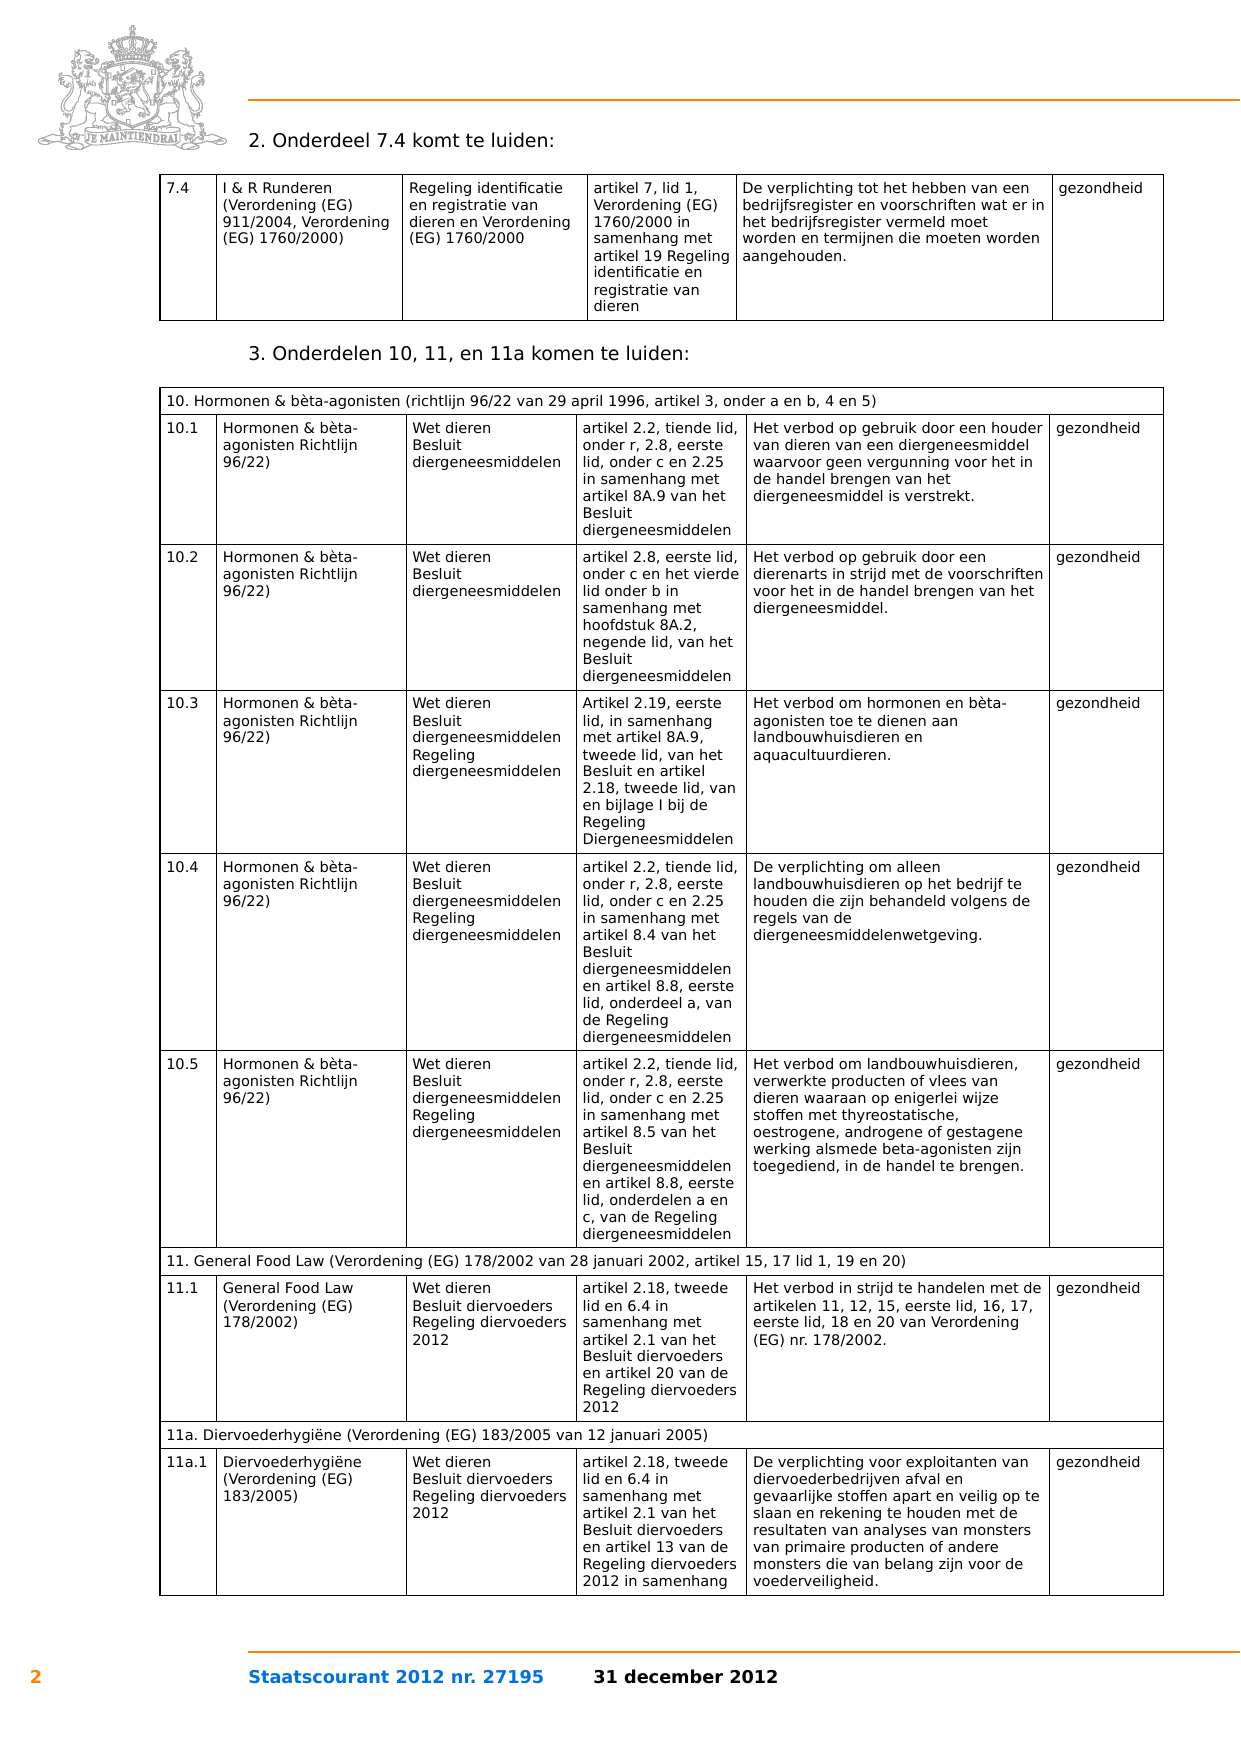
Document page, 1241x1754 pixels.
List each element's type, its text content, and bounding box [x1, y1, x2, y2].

picture [38, 25, 227, 150]
table_cell gezondheid [1050, 1449, 1163, 1594]
table_cell Hormonen & bèta-agonisten Richtlijn 96/22) [217, 545, 406, 690]
table_header I & R Runderen (Verordening (EG) 911/2004, Verordening (EG) 1760/2000) [217, 175, 402, 320]
table_cell artikel 2.2, tiende lid, onder r, 2.8, eerste lid, onder c en 2.25 in samenhang met artikel 8.4 van het Besluit diergeneesmiddelen en artikel 8.8, eerste lid, onderdeel a, van de Regeling diergeneesmiddelen [577, 854, 746, 1050]
table_header 10. Hormonen & bèta-agonisten (richtlijn 96/22 van 29 april 1996, artikel 3, onder a en b, 4 en 5) [161, 388, 1163, 414]
table_cell 11. General Food Law (Verordening (EG) 178/2002 van 28 januari 2002, artikel 15, 17 lid 1, 19 en 20) [161, 1248, 1163, 1275]
table_cell Hormonen & bèta-agonisten Richtlijn 96/22) [217, 854, 406, 1050]
table_cell 11.1 [161, 1276, 216, 1421]
table_cell artikel 2.8, eerste lid, onder c en het vierde lid onder b in samenhang met hoofdstuk 8A.2, negende lid, van het Besluit diergeneesmiddelen [577, 545, 746, 690]
table_cell Het verbod om hormonen en bèta-agonisten toe te dienen aan landbouwhuisdieren en aquacultuurdieren. [747, 691, 1049, 853]
table_cell General Food Law (Verordening (EG) 178/2002) [217, 1276, 406, 1421]
table_cell Wet dieren Besluit diervoeders Regeling diervoeders 2012 [407, 1449, 576, 1594]
table_cell De verplichting om alleen landbouwhuisdieren op het bedrijf te houden die zijn behandeld volgens de regels van de diergeneesmiddelenwetgeving. [747, 854, 1049, 1050]
table_header Regeling identificatie en registratie van dieren en Verordening (EG) 1760/2000 [403, 175, 587, 320]
table_cell artikel 2.18, tweede lid en 6.4 in samenhang met artikel 2.1 van het Besluit diervoeders en artikel 20 van de Regeling diervoeders 2012 [577, 1276, 746, 1421]
table_cell Het verbod op gebruik door een houder van dieren van een diergeneesmiddel waarvoor geen vergunning voor het in de handel brengen van het diergeneesmiddel is verstrekt. [747, 415, 1049, 543]
table_cell Het verbod in strijd te handelen met de artikelen 11, 12, 15, eerste lid, 16, 17, eerste lid, 18 en 20 van Verordening (EG) nr. 178/2002. [747, 1276, 1049, 1421]
table_cell Wet dieren Besluit diergeneesmiddelen Regeling diergeneesmiddelen [407, 1051, 576, 1247]
table_cell 10.5 [161, 1051, 216, 1247]
table_cell Hormonen & bèta-agonisten Richtlijn 96/22) [217, 691, 406, 853]
table_cell gezondheid [1050, 545, 1163, 690]
table_header De verplichting tot het hebben van een bedrijfsregister en voorschriften wat er in het bedrijfsregister vermeld moet worden en termijnen die moeten worden aangehouden. [737, 175, 1052, 320]
table_cell Wet dieren Besluit diervoeders Regeling diervoeders 2012 [407, 1276, 576, 1421]
table_cell 10.4 [161, 854, 216, 1050]
table_header gezondheid [1053, 175, 1163, 320]
table_cell Het verbod om landbouwhuisdieren, verwerkte producten of vlees van dieren waaraan op enigerlei wijze stoffen met thyreostatische, oestrogene, androgene of gestagene werking alsmede beta-agonisten zijn toegediend, in de handel te brengen. [747, 1051, 1049, 1247]
table_cell 11a. Diervoederhygiëne (Verordening (EG) 183/2005 van 12 januari 2005) [161, 1422, 1163, 1448]
table_cell 11a.1 [161, 1449, 216, 1594]
table_cell Artikel 2.19, eerste lid, in samenhang met artikel 8A.9, tweede lid, van het Besluit en artikel 2.18, tweede lid, van en bijlage I bij de Regeling Diergeneesmiddelen [577, 691, 746, 853]
table_cell Wet dieren Besluit diergeneesmiddelen [407, 415, 576, 543]
table_cell Het verbod op gebruik door een dierenarts in strijd met de voorschriften voor het in de handel brengen van het diergeneesmiddel. [747, 545, 1049, 690]
table_cell gezondheid [1050, 1051, 1163, 1247]
text 2. Onderdeel 7.4 komt te luiden: [248, 130, 1163, 152]
table_cell artikel 2.18, tweede lid en 6.4 in samenhang met artikel 2.1 van het Besluit diervoeders en artikel 13 van de Regeling diervoeders 2012 in samenhang [577, 1449, 746, 1594]
table_cell gezondheid [1050, 691, 1163, 853]
table_cell Wet dieren Besluit diergeneesmiddelen Regeling diergeneesmiddelen [407, 854, 576, 1050]
table_cell 10.1 [161, 415, 216, 543]
table_cell Diervoederhygiëne (Verordening (EG) 183/2005) [217, 1449, 406, 1594]
table_cell De verplichting voor exploitanten van diervoederbedrijven afval en gevaarlijke stoffen apart en veilig op te slaan en rekening te houden met de resultaten van analyses van monsters van primaire producten of andere monsters die van belang zijn voor de voederveiligheid. [747, 1449, 1049, 1594]
table_cell Wet dieren Besluit diergeneesmiddelen [407, 545, 576, 690]
table_cell gezondheid [1050, 1276, 1163, 1421]
table_cell Hormonen & bèta-agonisten Richtlijn 96/22) [217, 415, 406, 543]
table_header artikel 7, lid 1, Verordening (EG) 1760/2000 in samenhang met artikel 19 Regeling identificatie en registratie van dieren [588, 175, 736, 320]
table_cell Hormonen & bèta-agonisten Richtlijn 96/22) [217, 1051, 406, 1247]
table_header 7.4 [161, 175, 216, 320]
table_cell artikel 2.2, tiende lid, onder r, 2.8, eerste lid, onder c en 2.25 in samenhang met artikel 8.5 van het Besluit diergeneesmiddelen en artikel 8.8, eerste lid, onderdelen a en c, van de Regeling diergeneesmiddelen [577, 1051, 746, 1247]
table_cell 10.3 [161, 691, 216, 853]
table_cell gezondheid [1050, 415, 1163, 543]
text 3. Onderdelen 10, 11, en 11a komen te luiden: [248, 343, 1163, 365]
table_cell 10.2 [161, 545, 216, 690]
table_cell artikel 2.2, tiende lid, onder r, 2.8, eerste lid, onder c en 2.25 in samenhang met artikel 8A.9 van het Besluit diergeneesmiddelen [577, 415, 746, 543]
table_cell gezondheid [1050, 854, 1163, 1050]
table_cell Wet dieren Besluit diergeneesmiddelen Regeling diergeneesmiddelen [407, 691, 576, 853]
